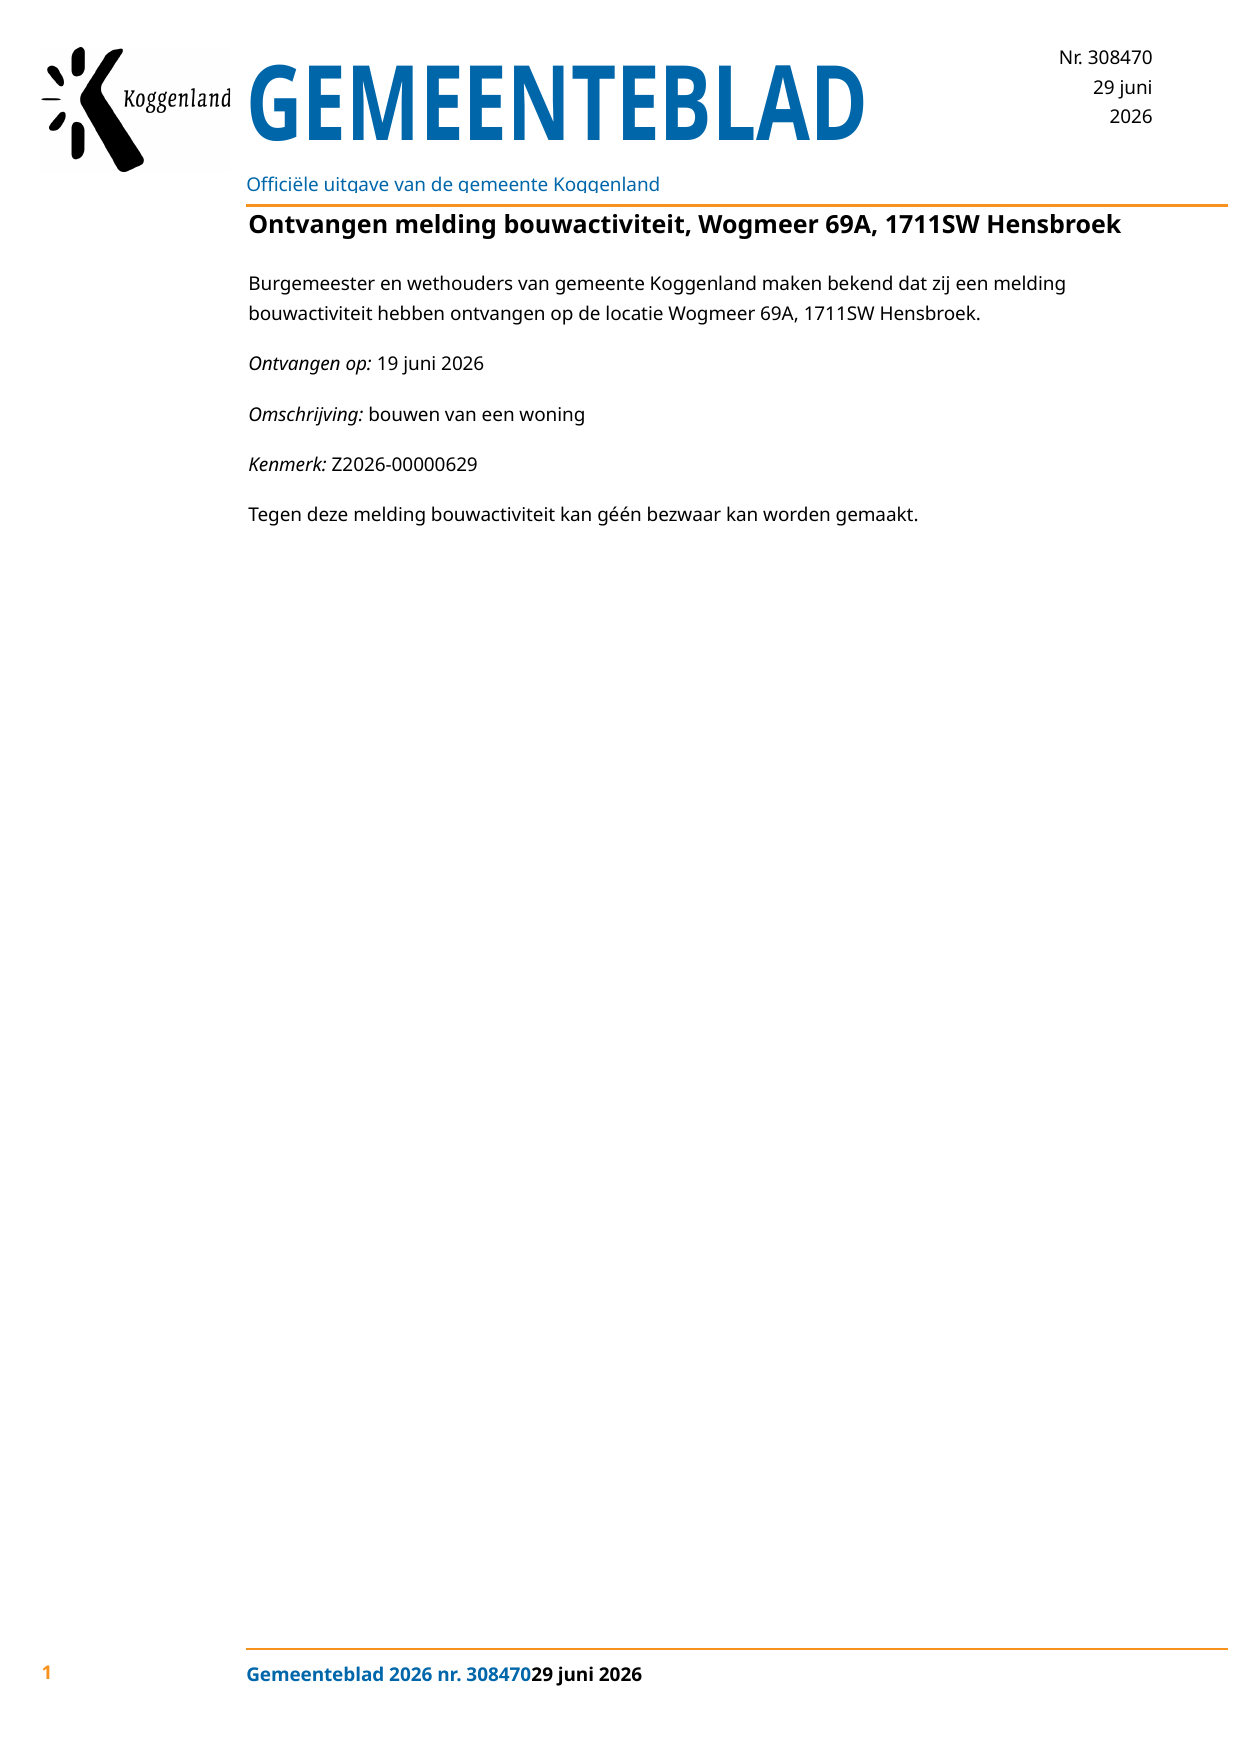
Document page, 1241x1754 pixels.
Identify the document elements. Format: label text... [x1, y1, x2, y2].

text Tegen deze melding bouwactiviteit kan géén bezwaar kan worden gemaakt. [248, 502, 1152, 527]
picture [41, 47, 231, 172]
text Ontvangen melding bouwactiviteit, Wogmeer 69A, 1711SW Hensbroek [248, 207, 1152, 241]
text Omschrijving: bouwen van een woning [248, 401, 1152, 426]
text Kenmerk: Z2026-00000629 [248, 451, 1152, 477]
text Burgemeester en wethouders van gemeente Koggenland maken bekend dat zij een melding bouwactiviteit hebben ontvangen op de locatie Wogmeer 69A, 1711SW Hensbroek. [248, 270, 1152, 326]
text Ontvangen op: 19 juni 2026 [248, 350, 1152, 376]
